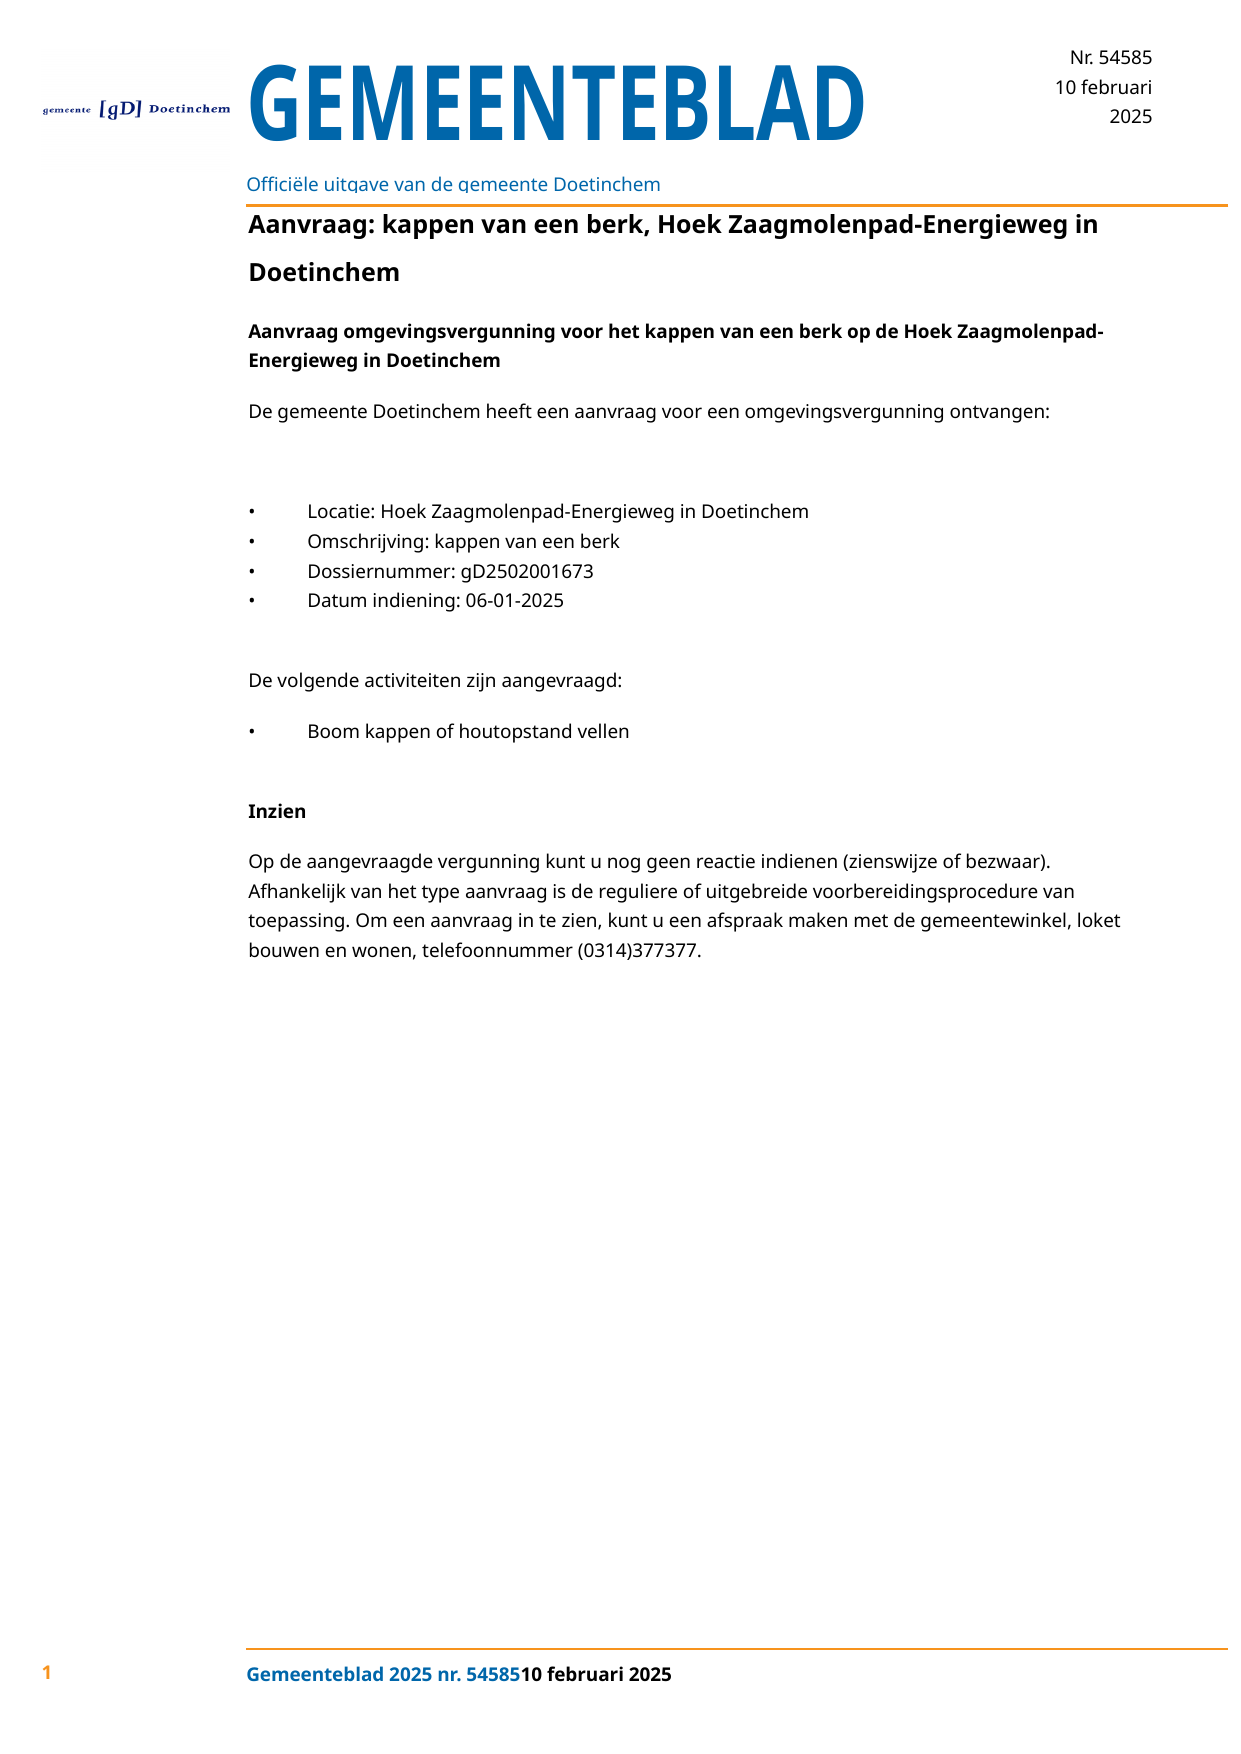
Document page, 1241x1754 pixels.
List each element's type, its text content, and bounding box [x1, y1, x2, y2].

text De volgende activiteiten zijn aangevraagd: [248, 667, 1152, 693]
picture [41, 47, 231, 172]
list Dossiernummer: gD2502001673 [248, 558, 1152, 584]
text Op de aangevraagde vergunning kunt u nog geen reactie indienen (zienswijze of bezwaar). Afhankelijk van het type aanvraag is de reguliere of uitgebreide voorbereidingsprocedure van toepassing. Om een aanvraag in te zien, kunt u een afspraak maken met de gemeentewinkel, loket bouwen en wonen, telefoonnummer (0314)377377. [248, 848, 1152, 963]
text Aanvraag omgevingsvergunning voor het kappen van een berk op de Hoek Zaagmolenpad-Energieweg in Doetinchem [248, 318, 1152, 373]
text Aanvraag: kappen van een berk, Hoek Zaagmolenpad-Energieweg in Doetinchem [248, 207, 1152, 288]
list Locatie: Hoek Zaagmolenpad-Energieweg in Doetinchem [248, 499, 1152, 524]
list Datum indiening: 06-01-2025 [248, 587, 1152, 613]
list Boom kappen of houtopstand vellen [248, 718, 1152, 744]
text Inzien [248, 798, 1152, 824]
list Omschrijving: kappen van een berk [248, 528, 1152, 554]
text De gemeente Doetinchem heeft een aanvraag voor een omgevingsvergunning ontvangen: [248, 398, 1152, 424]
